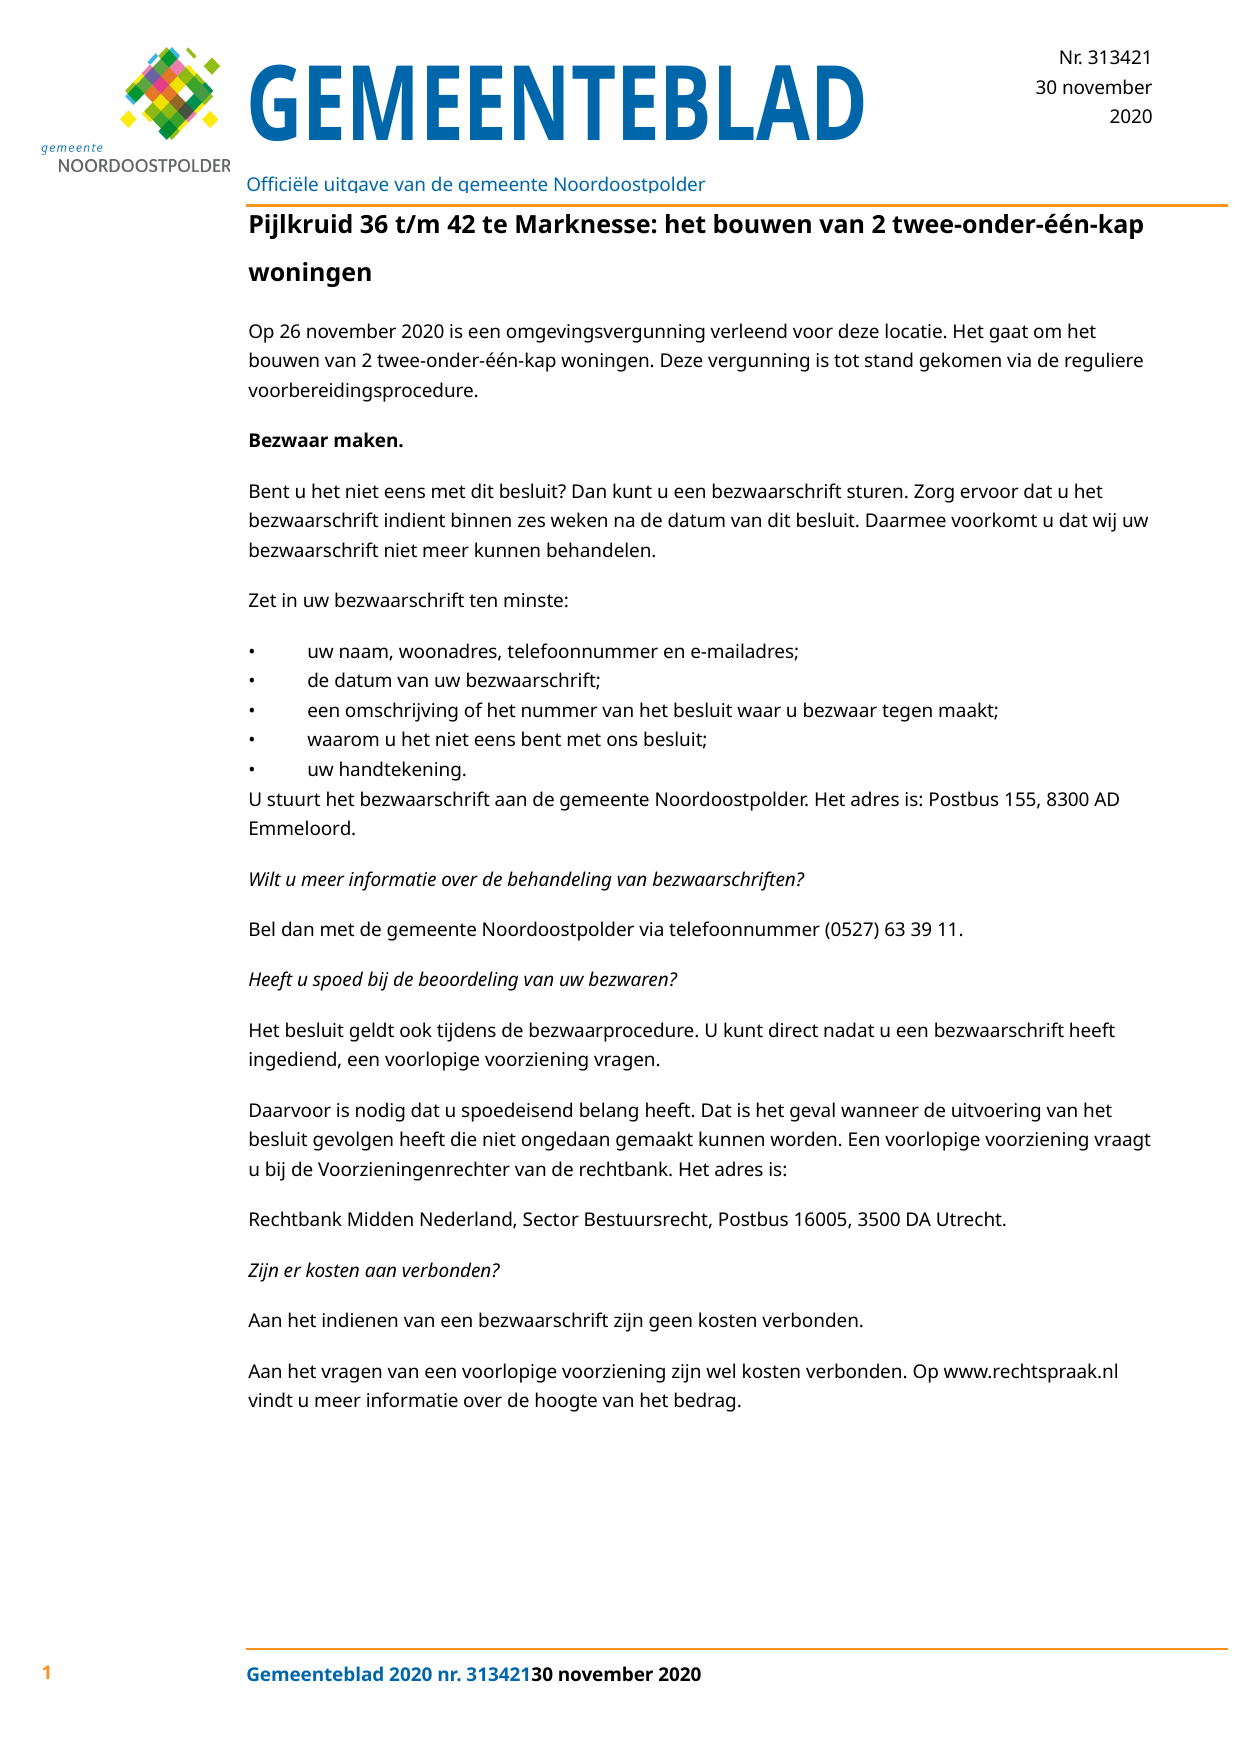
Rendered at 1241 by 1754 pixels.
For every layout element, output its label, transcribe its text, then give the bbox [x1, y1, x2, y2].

text Het besluit geldt ook tijdens de bezwaarprocedure. U kunt direct nadat u een bezwaarschrift heeft ingediend, een voorlopige voorziening vragen. [248, 1017, 1152, 1072]
text Aan het indienen van een bezwaarschrift zijn geen kosten verbonden. [248, 1307, 1152, 1333]
list uw naam, woonadres, telefoonnummer en e-mailadres; [248, 638, 1152, 664]
text U stuurt het bezwaarschrift aan de gemeente Noordoostpolder. Het adres is: Postbus 155, 8300 AD Emmeloord. [248, 786, 1152, 841]
text Zet in uw bezwaarschrift ten minste: [248, 587, 1152, 613]
list een omschrijving of het nummer van het besluit waar u bezwaar tegen maakt; [248, 697, 1152, 723]
text Zijn er kosten aan verbonden? [248, 1257, 1152, 1283]
text Bent u het niet eens met dit besluit? Dan kunt u een bezwaarschrift sturen. Zorg ervoor dat u het bezwaarschrift indient binnen zes weken na de datum van dit besluit. Daarmee voorkomt u dat wij uw bezwaarschrift niet meer kunnen behandelen. [248, 478, 1152, 563]
text Wilt u meer informatie over de behandeling van bezwaarschriften? [248, 866, 1152, 892]
text Bel dan met de gemeente Noordoostpolder via telefoonnummer (0527) 63 39 11. [248, 916, 1152, 942]
text Daarvoor is nodig dat u spoedeisend belang heeft. Dat is het geval wanneer de uitvoering van het besluit gevolgen heeft die niet ongedaan gemaakt kunnen worden. Een voorlopige voorziening vraagt u bij de Voorzieningenrechter van de rechtbank. Het adres is: [248, 1097, 1152, 1182]
text Pijlkruid 36 t/m 42 te Marknesse: het bouwen van 2 twee-onder-één-kap woningen [248, 207, 1152, 288]
text Op 26 november 2020 is een omgevingsvergunning verleend voor deze locatie. Het gaat om het bouwen van 2 twee-onder-één-kap woningen. Deze vergunning is tot stand gekomen via de reguliere voorbereidingsprocedure. [248, 318, 1152, 403]
text Bezwaar maken. [248, 427, 1152, 453]
text Aan het vragen van een voorlopige voorziening zijn wel kosten verbonden. Op www.rechtspraak.nl vindt u meer informatie over de hoogte van het bedrag. [248, 1358, 1152, 1413]
picture [41, 47, 231, 172]
list waarom u het niet eens bent met ons besluit; [248, 727, 1152, 752]
text Heeft u spoed bij de beoordeling van uw bezwaren? [248, 967, 1152, 992]
text Rechtbank Midden Nederland, Sector Bestuursrecht, Postbus 16005, 3500 DA Utrecht. [248, 1207, 1152, 1232]
list de datum van uw bezwaarschrift; [248, 667, 1152, 693]
list uw handtekening. [248, 756, 1152, 782]
